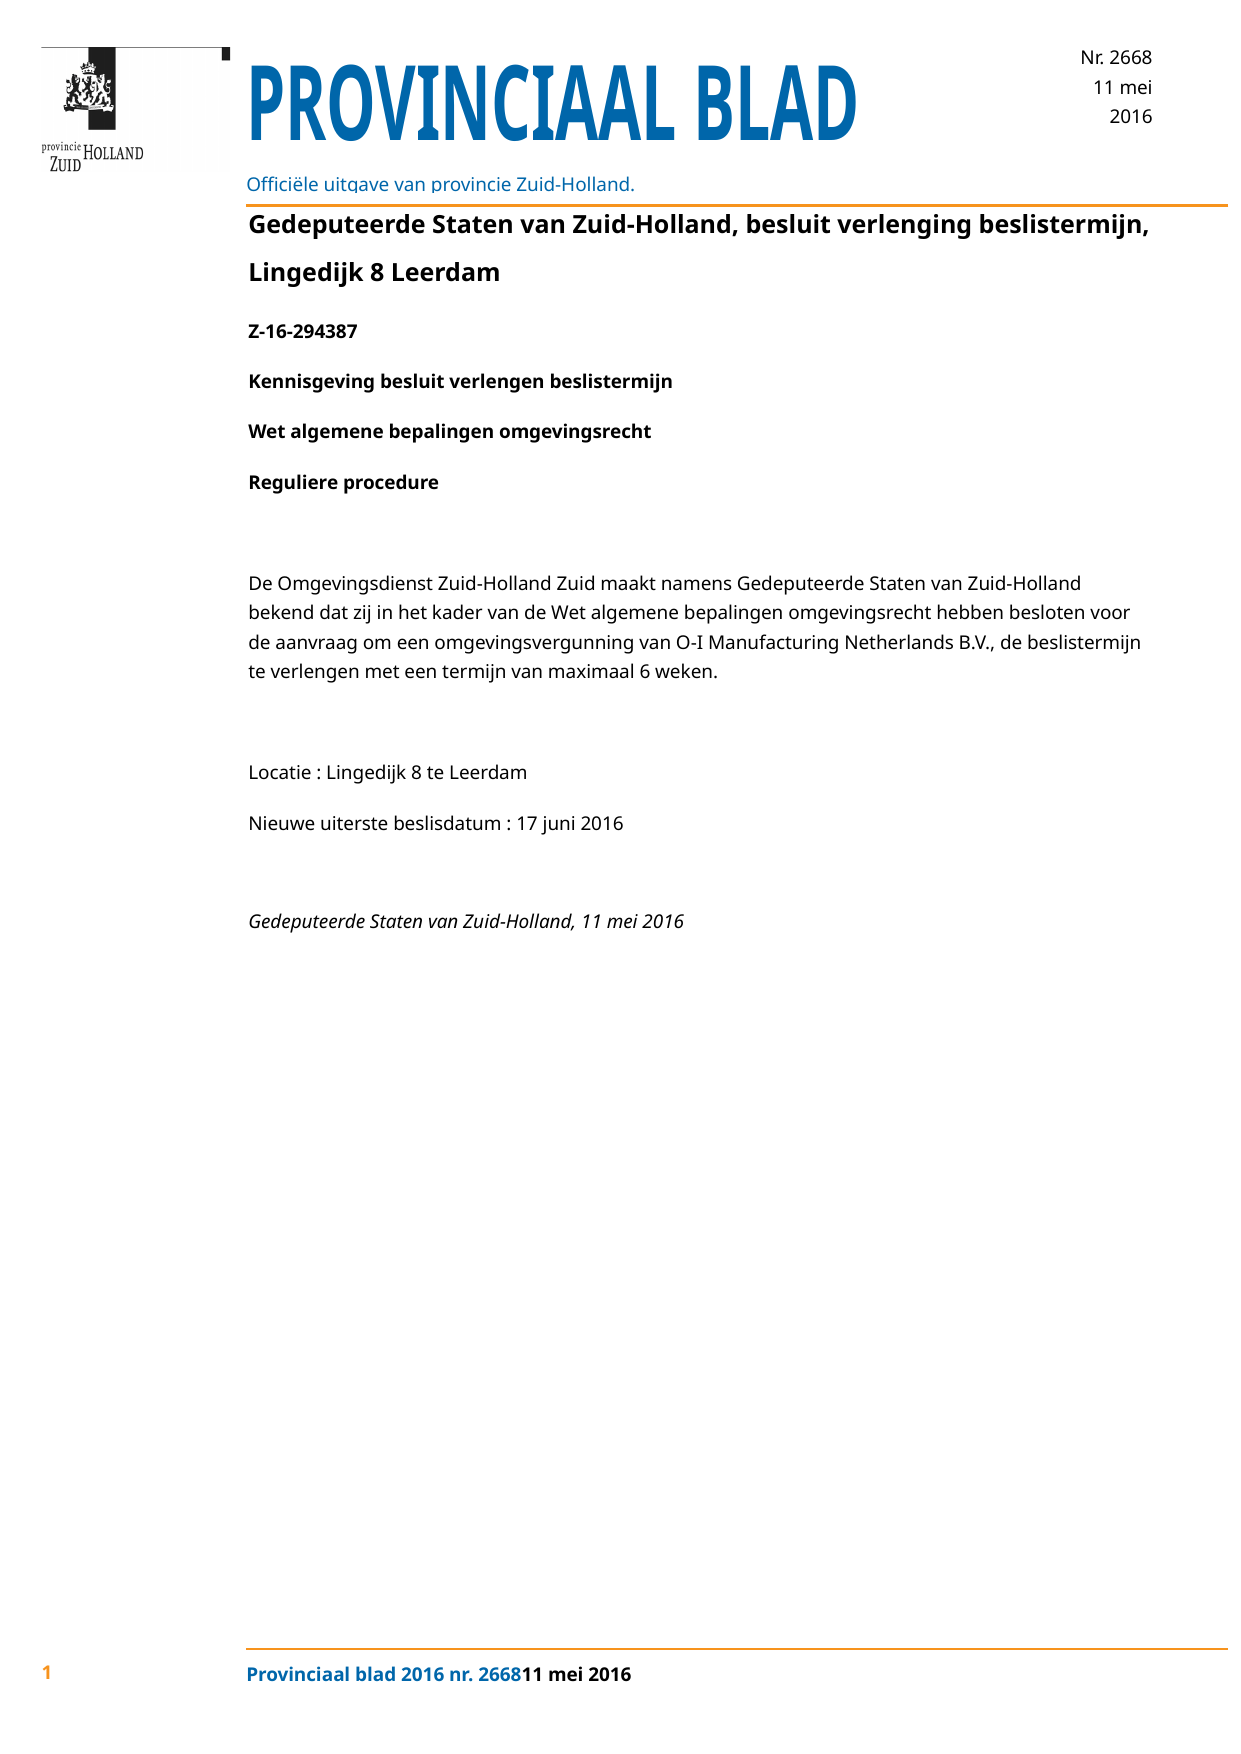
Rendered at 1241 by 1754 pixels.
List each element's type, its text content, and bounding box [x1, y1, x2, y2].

picture [41, 47, 231, 172]
text De Omgevingsdienst Zuid-Holland Zuid maakt namens Gedeputeerde Staten van Zuid-Holland bekend dat zij in het kader van de Wet algemene bepalingen omgevingsrecht hebben besloten voor de aanvraag om een omgevingsvergunning van O-I Manufacturing Netherlands B.V., de beslistermijn te verlengen met een termijn van maximaal 6 weken. [248, 570, 1152, 684]
text Nieuwe uiterste beslisdatum : 17 juni 2016 [248, 810, 1152, 836]
text Z-16-294387 [248, 318, 1152, 344]
text Gedeputeerde Staten van Zuid-Holland, besluit verlenging beslistermijn, Lingedijk 8 Leerdam [248, 207, 1152, 288]
text Gedeputeerde Staten van Zuid-Holland, 11 mei 2016 [248, 908, 1152, 934]
text Wet algemene bepalingen omgevingsrecht [248, 419, 1152, 444]
text Locatie : Lingedijk 8 te Leerdam [248, 759, 1152, 785]
text Kennisgeving besluit verlengen beslistermijn [248, 368, 1152, 394]
text Reguliere procedure [248, 469, 1152, 495]
